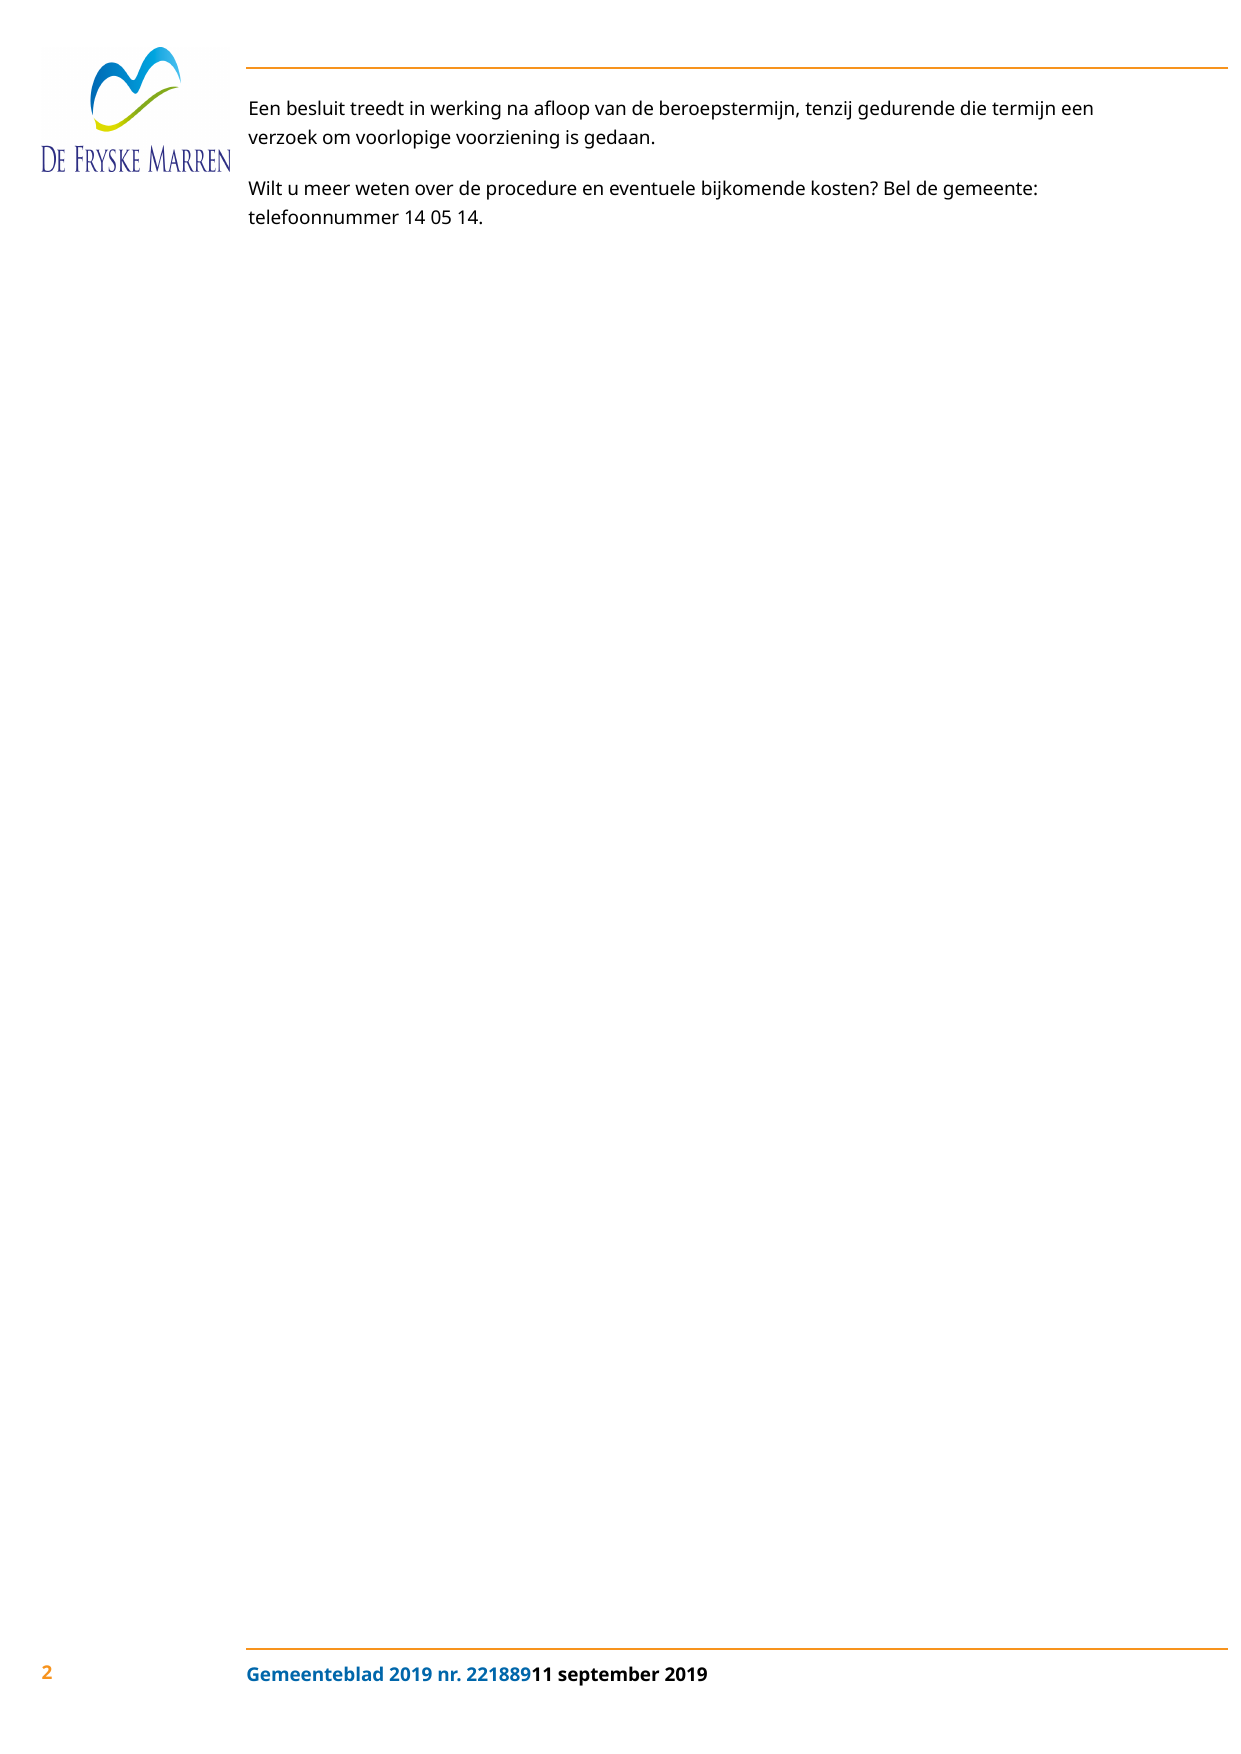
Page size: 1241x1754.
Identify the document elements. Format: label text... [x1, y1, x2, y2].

text Wilt u meer weten over de procedure en eventuele bijkomende kosten? Bel de gemeente: telefoonnummer 14 05 14. [248, 175, 1152, 230]
text Een besluit treedt in werking na afloop van de beroepstermijn, tenzij gedurende die termijn een verzoek om voorlopige voorziening is gedaan. [248, 95, 1152, 150]
picture [41, 47, 231, 172]
